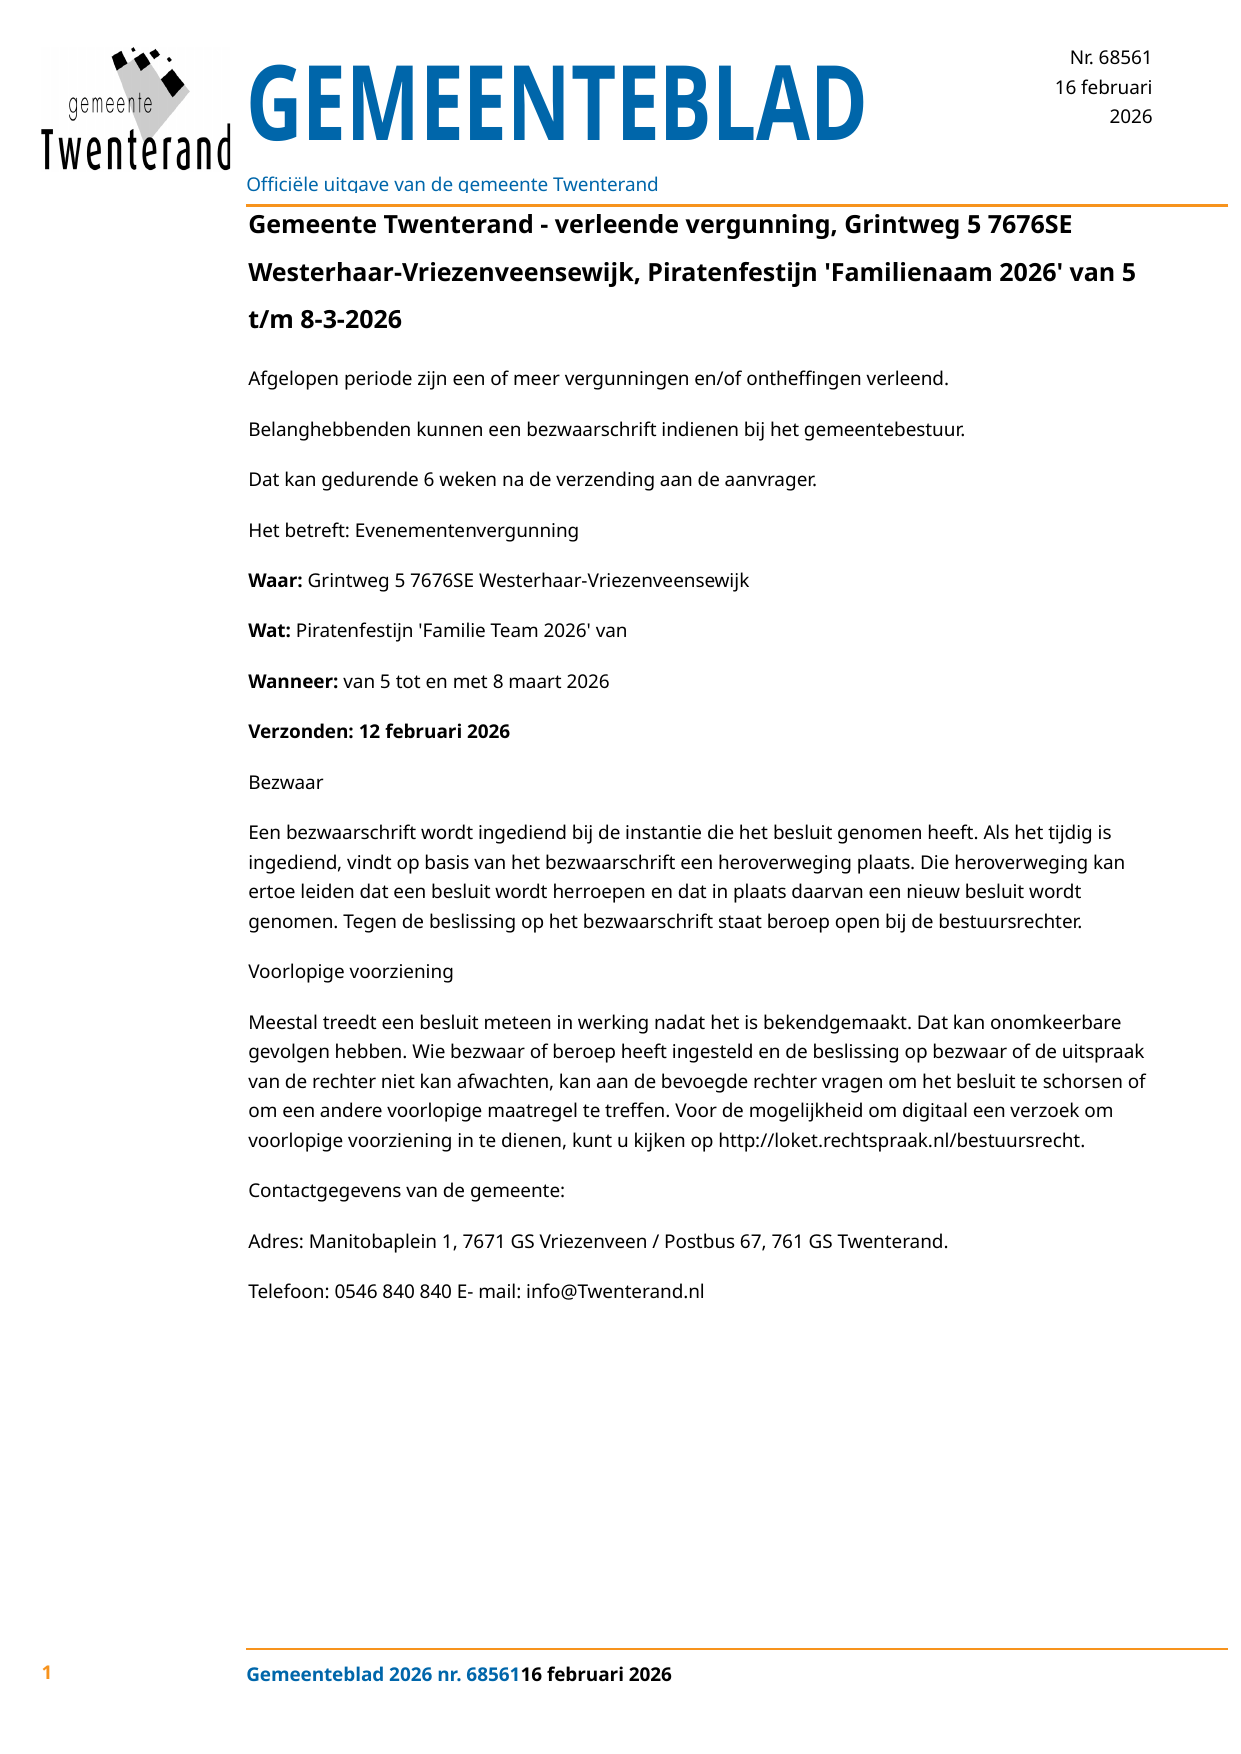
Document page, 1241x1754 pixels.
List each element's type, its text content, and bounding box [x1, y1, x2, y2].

picture [41, 47, 231, 172]
text Belanghebbenden kunnen een bezwaarschrift indienen bij het gemeentebestuur. [248, 416, 1152, 442]
text Contactgegevens van de gemeente: [248, 1178, 1152, 1203]
text Een bezwaarschrift wordt ingediend bij de instantie die het besluit genomen heeft. Als het tijdig is ingediend, vindt op basis van het bezwaarschrift een heroverweging plaats. Die heroverweging kan ertoe leiden dat een besluit wordt herroepen en dat in plaats daarvan een nieuw besluit wordt genomen. Tegen de beslissing op het bezwaarschrift staat beroep open bij de bestuursrechter. [248, 819, 1152, 934]
text Voorlopige voorziening [248, 958, 1152, 984]
text Telefoon: 0546 840 840 E- mail: info@Twenterand.nl [248, 1278, 1152, 1304]
text Wat: Piratenfestijn 'Familie Team 2026' van [248, 618, 1152, 643]
text Verzonden: 12 februari 2026 [248, 718, 1152, 744]
text Gemeente Twenterand - verleende vergunning, Grintweg 5 7676SE Westerhaar-Vriezenveensewijk, Piratenfestijn 'Familienaam 2026' van 5 t/m 8-3-2026 [248, 207, 1152, 336]
text Dat kan gedurende 6 weken na de verzending aan de aanvrager. [248, 466, 1152, 492]
text Adres: Manitobaplein 1, 7671 GS Vriezenveen / Postbus 67, 761 GS Twenterand. [248, 1228, 1152, 1254]
text Waar: Grintweg 5 7676SE Westerhaar-Vriezenveensewijk [248, 567, 1152, 593]
text Meestal treedt een besluit meteen in werking nadat het is bekendgemaakt. Dat kan onomkeerbare gevolgen hebben. Wie bezwaar of beroep heeft ingesteld en de beslissing op bezwaar of de uitspraak van de rechter niet kan afwachten, kan aan de bevoegde rechter vragen om het besluit te schorsen of om een andere voorlopige maatregel te treffen. Voor de mogelijkheid om digitaal een verzoek om voorlopige voorziening in te dienen, kunt u kijken op http://loket.rechtspraak.nl/bestuursrecht. [248, 1009, 1152, 1153]
text Bezwaar [248, 769, 1152, 794]
text Het betreft: Evenementenvergunning [248, 517, 1152, 542]
text Wanneer: van 5 tot en met 8 maart 2026 [248, 668, 1152, 694]
text Afgelopen periode zijn een of meer vergunningen en/of ontheffingen verleend. [248, 366, 1152, 391]
